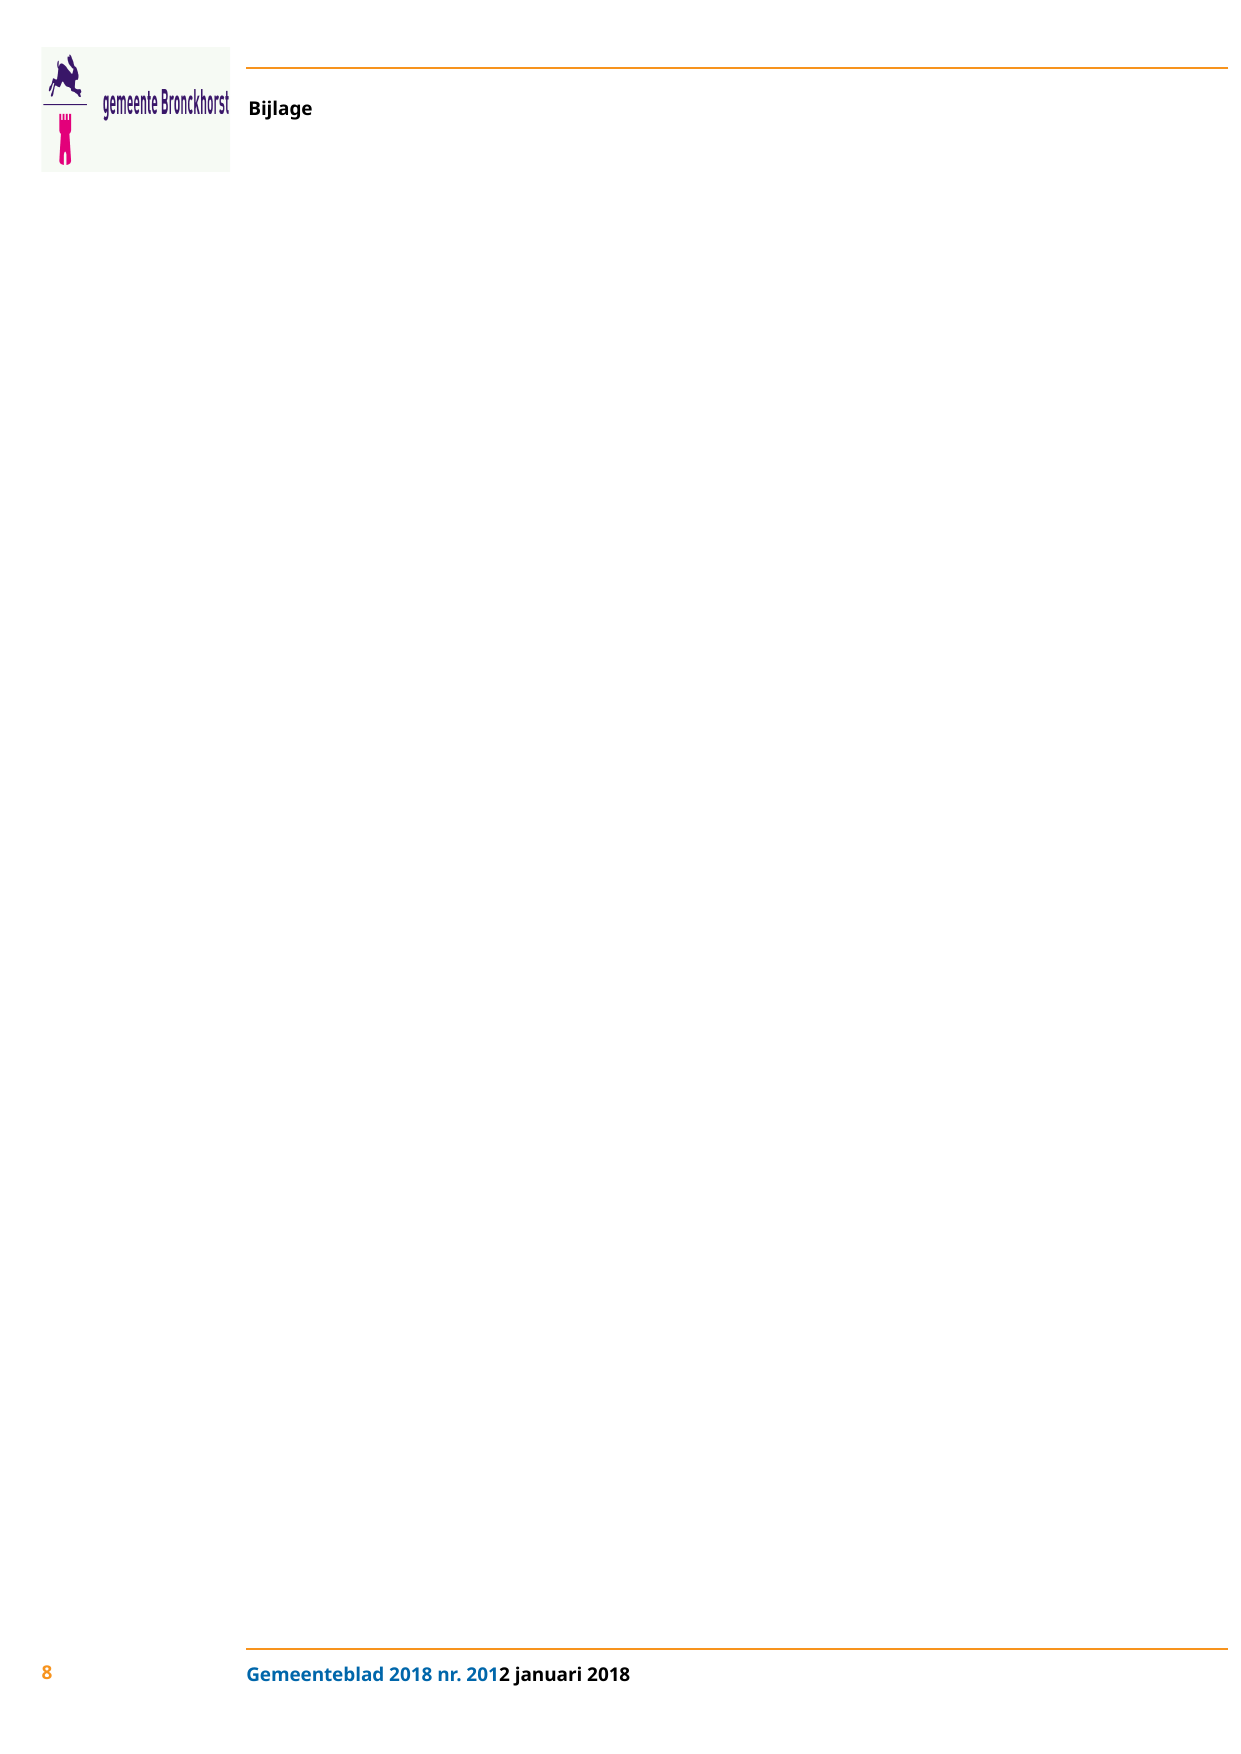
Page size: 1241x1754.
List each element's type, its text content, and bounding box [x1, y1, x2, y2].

picture [41, 47, 231, 172]
text Bijlage [248, 95, 1152, 121]
